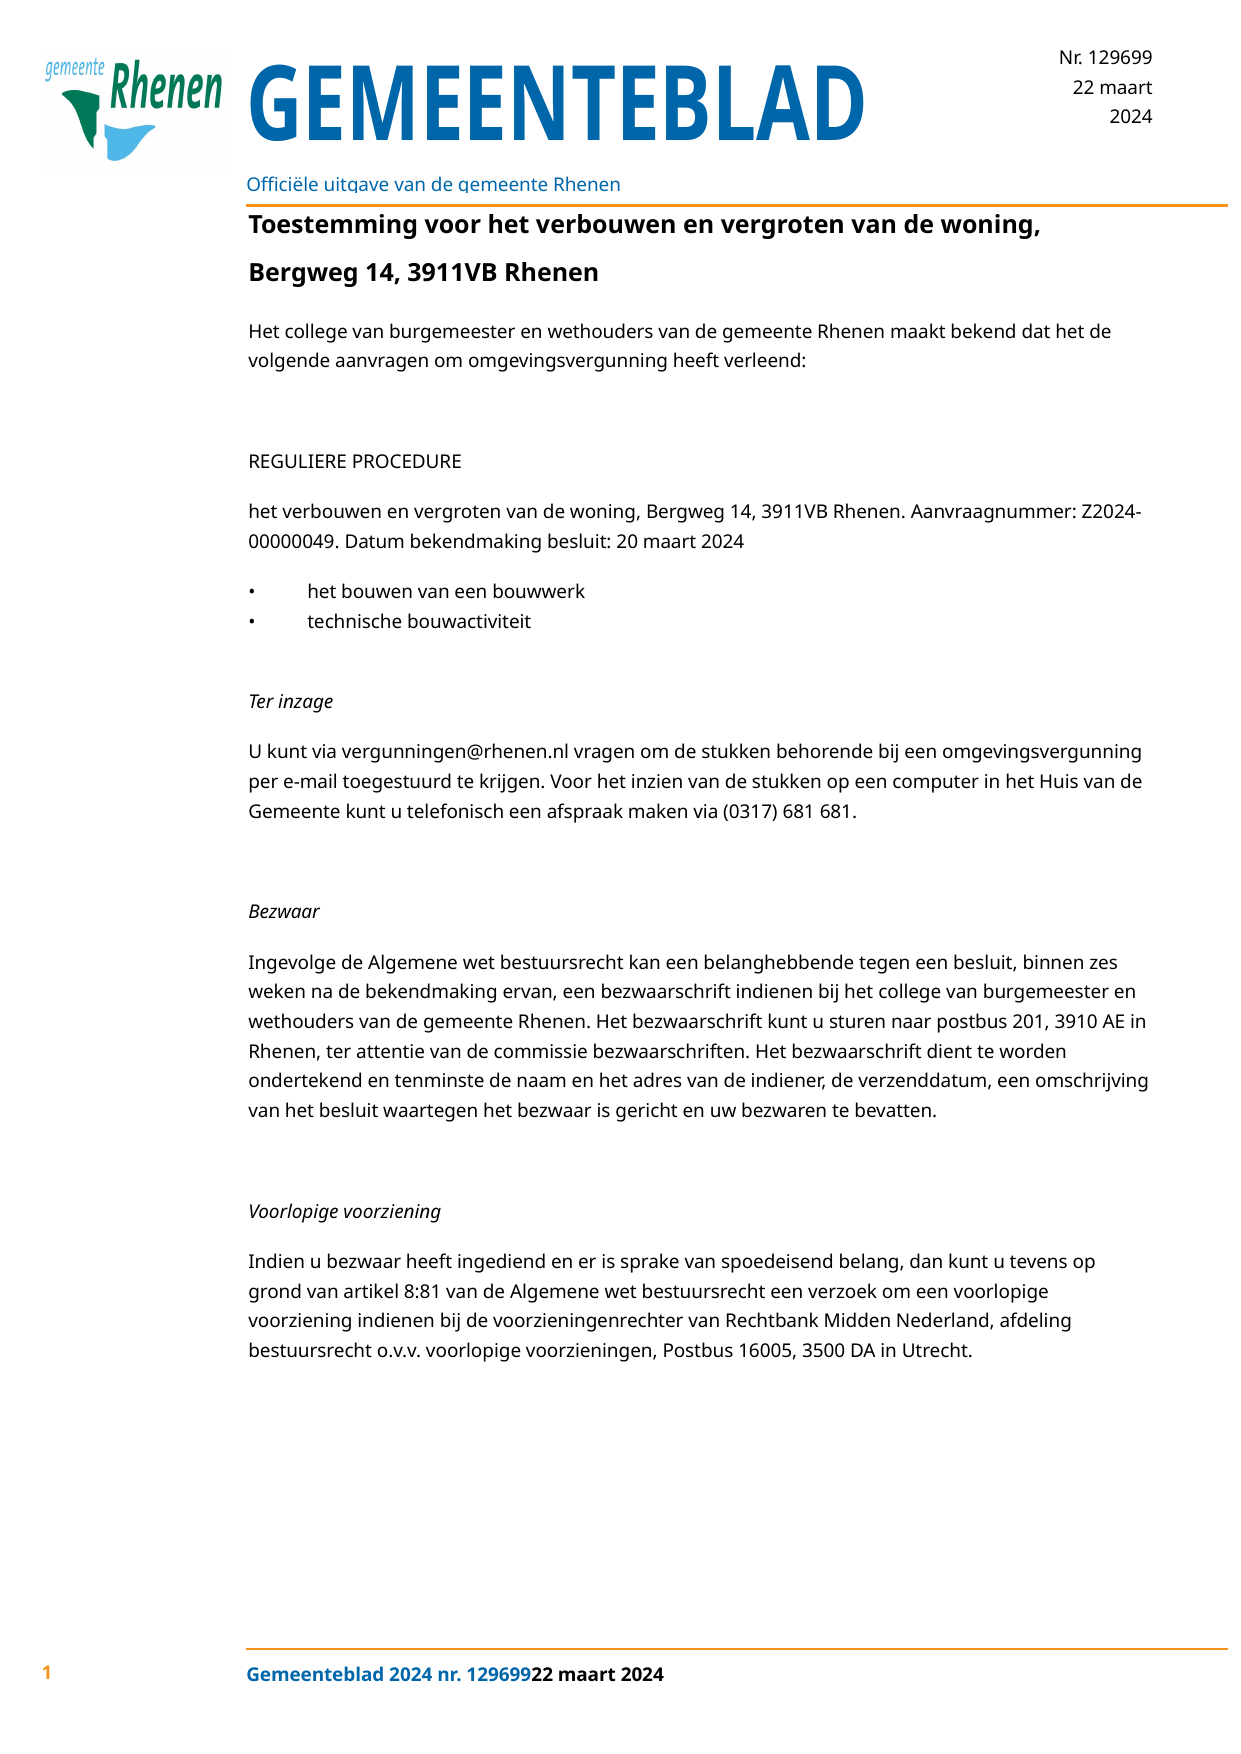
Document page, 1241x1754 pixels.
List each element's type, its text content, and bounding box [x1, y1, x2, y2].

text REGULIERE PROCEDURE [248, 448, 1152, 474]
text Ter inzage [248, 688, 1152, 714]
list technische bouwactiviteit [248, 608, 1152, 634]
text Bezwaar [248, 899, 1152, 924]
text Indien u bezwaar heeft ingediend en er is sprake van spoedeisend belang, dan kunt u tevens op grond van artikel 8:81 van de Algemene wet bestuursrecht een verzoek om een voorlopige voorziening indienen bij de voorzieningenrechter van Rechtbank Midden Nederland, afdeling bestuursrecht o.v.v. voorlopige voorzieningen, Postbus 16005, 3500 DA in Utrecht. [248, 1248, 1152, 1363]
text Voorlopige voorziening [248, 1198, 1152, 1224]
text Het college van burgemeester en wethouders van de gemeente Rhenen maakt bekend dat het de volgende aanvragen om omgevingsvergunning heeft verleend: [248, 318, 1152, 373]
picture [41, 47, 231, 172]
text het verbouwen en vergroten van de woning, Bergweg 14, 3911VB Rhenen. Aanvraagnummer: Z2024-00000049. Datum bekendmaking besluit: 20 maart 2024 [248, 499, 1152, 554]
text Ingevolge de Algemene wet bestuursrecht kan een belanghebbende tegen een besluit, binnen zes weken na de bekendmaking ervan, een bezwaarschrift indienen bij het college van burgemeester en wethouders van de gemeente Rhenen. Het bezwaarschrift kunt u sturen naar postbus 201, 3910 AE in Rhenen, ter attentie van de commissie bezwaarschriften. Het bezwaarschrift dient te worden ondertekend en tenminste de naam en het adres van de indiener, de verzenddatum, een omschrijving van het besluit waartegen het bezwaar is gericht en uw bezwaren te bevatten. [248, 949, 1152, 1123]
text Toestemming voor het verbouwen en vergroten van de woning, Bergweg 14, 3911VB Rhenen [248, 207, 1152, 288]
text U kunt via vergunningen@rhenen.nl vragen om de stukken behorende bij een omgevingsvergunning per e-mail toegestuurd te krijgen. Voor het inzien van de stukken op een computer in het Huis van de Gemeente kunt u telefonisch een afspraak maken via (0317) 681 681. [248, 739, 1152, 824]
list het bouwen van een bouwwerk [248, 579, 1152, 604]
